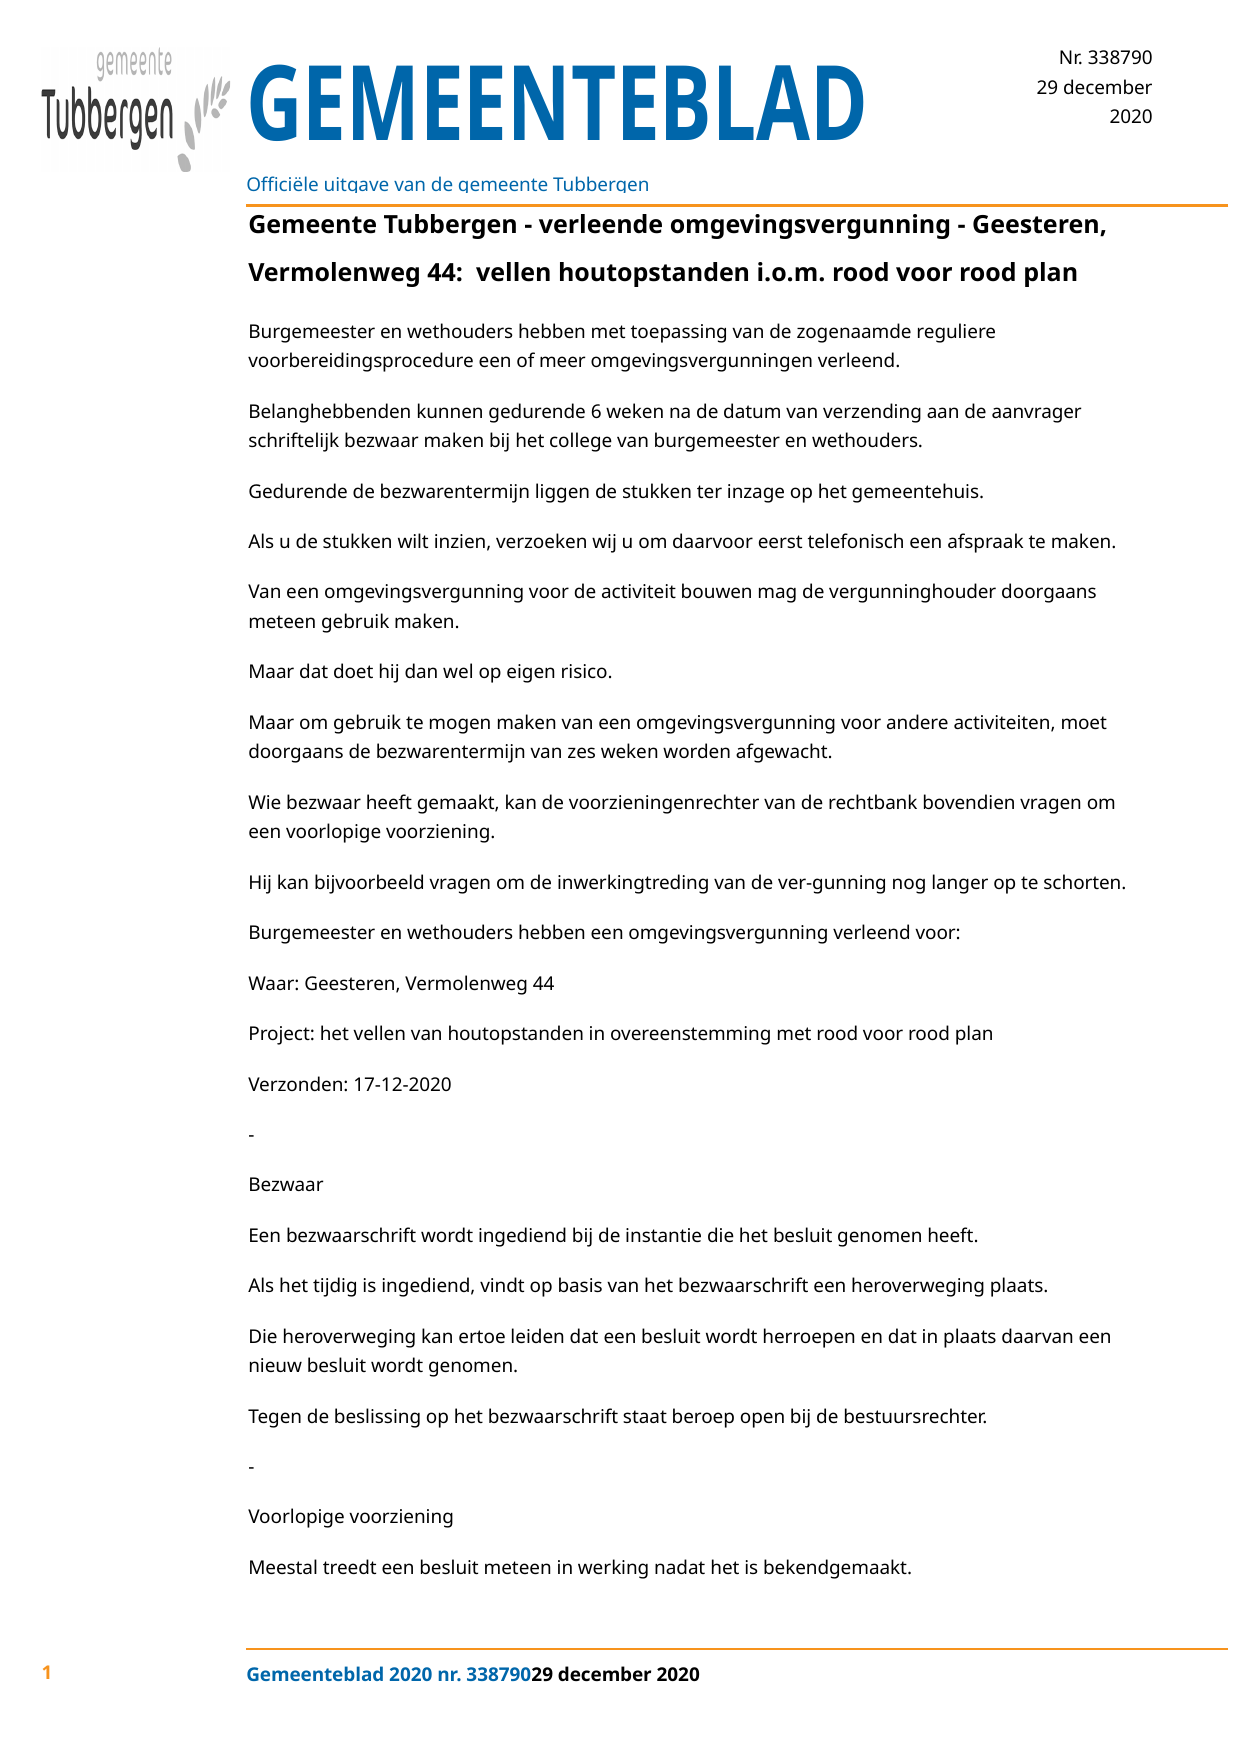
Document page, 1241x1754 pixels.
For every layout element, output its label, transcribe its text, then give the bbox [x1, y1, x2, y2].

text Tegen de beslissing op het bezwaarschrift staat beroep open bij de bestuursrechter. [248, 1403, 1152, 1429]
text - [248, 1121, 1152, 1147]
text Die heroverweging kan ertoe leiden dat een besluit wordt herroepen en dat in plaats daarvan een nieuw besluit wordt genomen. [248, 1323, 1152, 1378]
text Als het tijdig is ingediend, vindt op basis van het bezwaarschrift een heroverweging plaats. [248, 1272, 1152, 1298]
text Maar om gebruik te mogen maken van een omgevingsvergunning voor andere activiteiten, moet doorgaans de bezwarentermijn van zes weken worden afgewacht. [248, 709, 1152, 764]
text Burgemeester en wethouders hebben een omgevingsvergunning verleend voor: [248, 919, 1152, 945]
text Maar dat doet hij dan wel op eigen risico. [248, 659, 1152, 684]
text Als u de stukken wilt inzien, verzoeken wij u om daarvoor eerst telefonisch een afspraak te maken. [248, 528, 1152, 554]
text Gedurende de bezwarentermijn liggen de stukken ter inzage op het gemeentehuis. [248, 478, 1152, 504]
picture [41, 47, 231, 172]
text Waar: Geesteren, Vermolenweg 44 [248, 970, 1152, 996]
text Burgemeester en wethouders hebben met toepassing van de zogenaamde reguliere voorbereidingsprocedure een of meer omgevingsvergunningen verleend. [248, 318, 1152, 373]
text - [248, 1453, 1152, 1479]
text Project: het vellen van houtopstanden in overeenstemming met rood voor rood plan [248, 1020, 1152, 1046]
text Voorlopige voorziening [248, 1504, 1152, 1529]
text Gemeente Tubbergen - verleende omgevingsvergunning - Geesteren, Vermolenweg 44: vellen houtopstanden i.o.m. rood voor rood plan [248, 207, 1152, 288]
text Meestal treedt een besluit meteen in werking nadat het is bekendgemaakt. [248, 1554, 1152, 1580]
text Een bezwaarschrift wordt ingediend bij de instantie die het besluit genomen heeft. [248, 1222, 1152, 1248]
text Wie bezwaar heeft gemaakt, kan de voorzieningenrechter van de rechtbank bovendien vragen om een voorlopige voorziening. [248, 789, 1152, 844]
text Van een omgevingsvergunning voor de activiteit bouwen mag de vergunninghouder doorgaans meteen gebruik maken. [248, 579, 1152, 634]
text Bezwaar [248, 1172, 1152, 1197]
text Belanghebbenden kunnen gedurende 6 weken na de datum van verzending aan de aanvrager schriftelijk bezwaar maken bij het college van burgemeester en wethouders. [248, 398, 1152, 453]
text Verzonden: 17-12-2020 [248, 1071, 1152, 1097]
text Hij kan bijvoorbeeld vragen om de inwerkingtreding van de ver-gunning nog langer op te schorten. [248, 869, 1152, 895]
